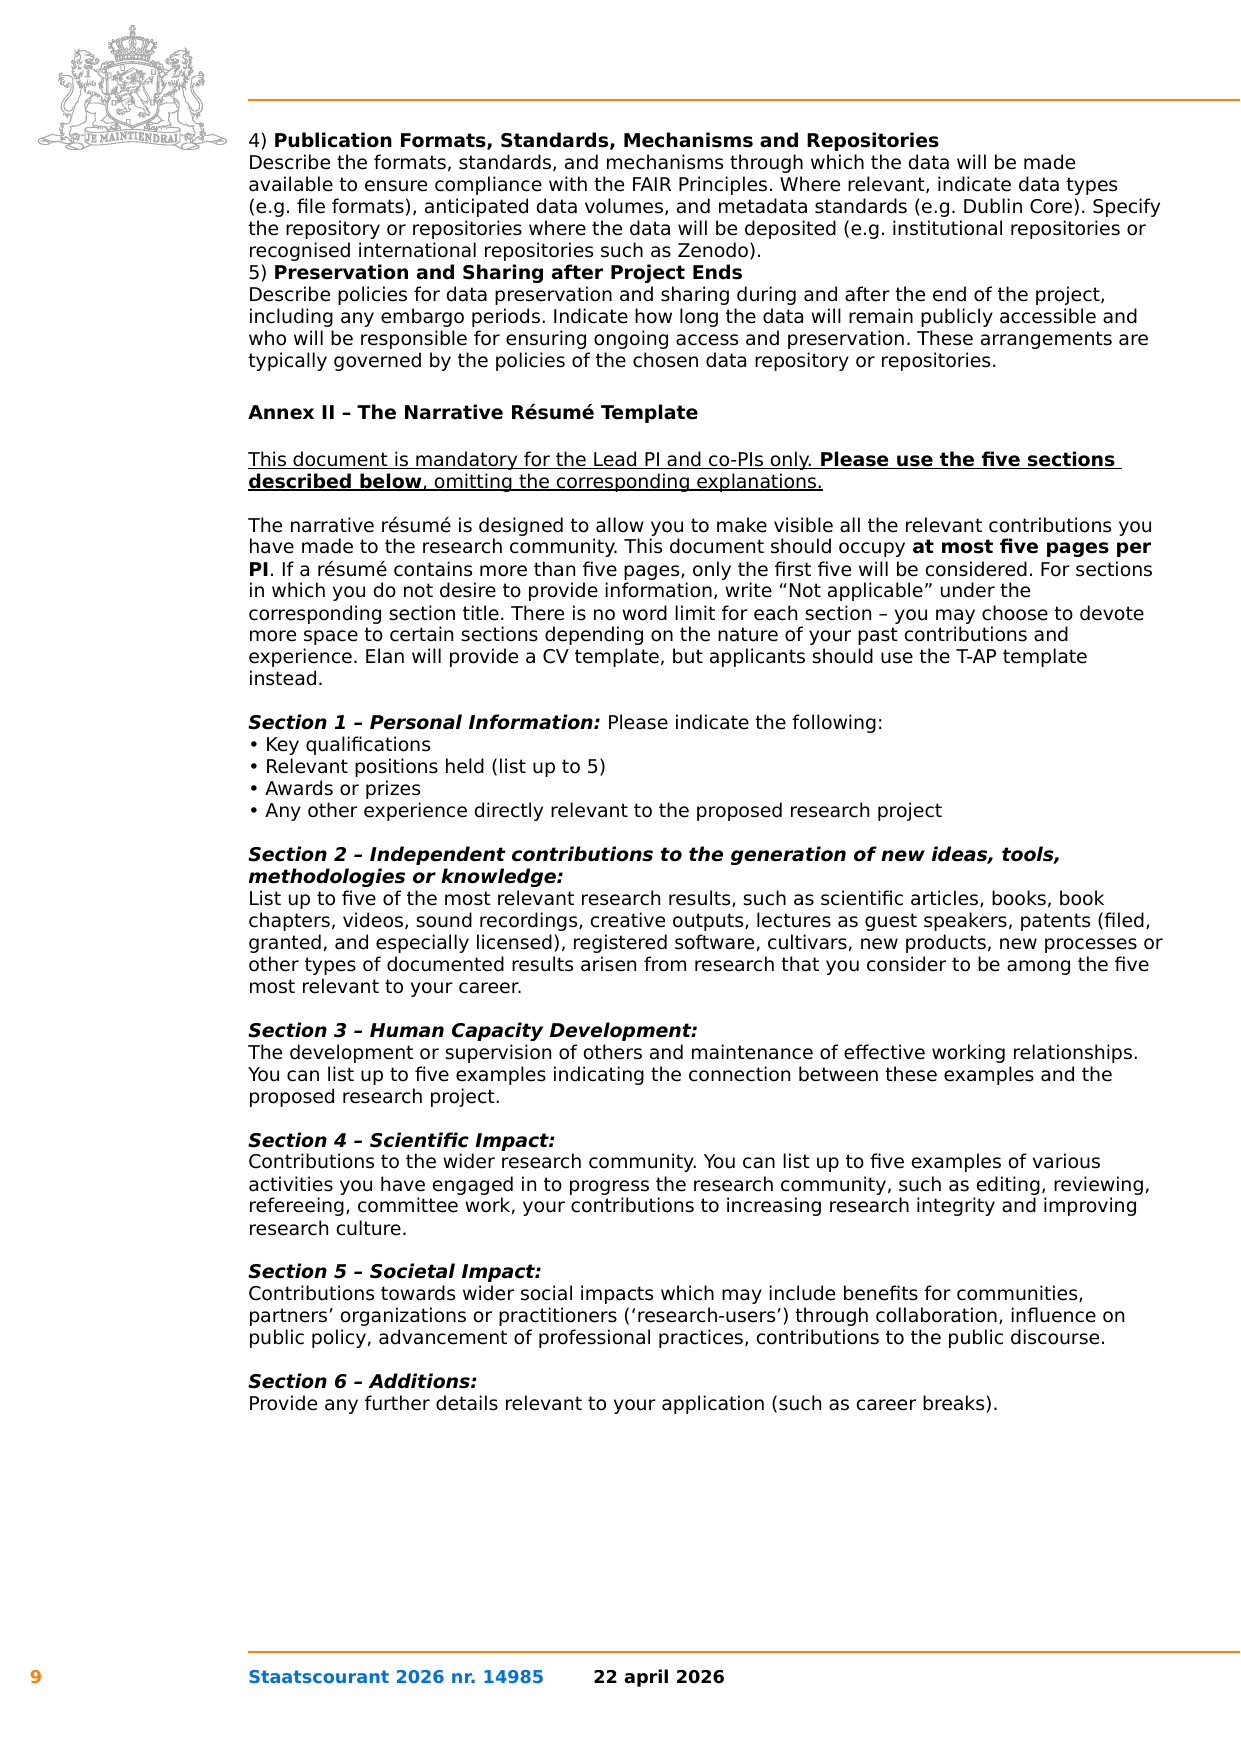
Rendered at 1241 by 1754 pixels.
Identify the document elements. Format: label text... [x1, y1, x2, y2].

text Section 2 – Independent contributions to the generation of new ideas, tools, methodologies or knowledge: [248, 844, 1163, 888]
text This document is mandatory for the Lead PI and co-PIs only. Please use the five sections described below, omitting the corresponding explanations. [248, 449, 1163, 493]
subtitle Annex II – The Narrative Résumé Template [248, 402, 1163, 424]
text Section 5 – Societal Impact: [248, 1261, 1163, 1283]
text Section 3 – Human Capacity Development: [248, 1020, 1163, 1042]
text Describe the formats, standards, and mechanisms through which the data will be made available to ensure compliance with the FAIR Principles. Where relevant, indicate data types (e.g. file formats), anticipated data volumes, and metadata standards (e.g. Dublin Core). Specify the repository or repositories where the data will be deposited (e.g. institutional repositories or recognised international repositories such as Zenodo). [248, 152, 1163, 262]
text 4) Publication Formats, Standards, Mechanisms and Repositories [248, 130, 1163, 152]
text • Awards or prizes [248, 778, 1163, 800]
text • Any other experience directly relevant to the proposed research project [248, 800, 1163, 822]
text Section 6 – Additions: [248, 1371, 1163, 1393]
text Section 4 – Scientific Impact: [248, 1129, 1163, 1151]
picture [38, 25, 227, 150]
text Describe policies for data preservation and sharing during and after the end of the project, including any embargo periods. Indicate how long the data will remain publicly accessible and who will be responsible for ensuring ongoing access and preservation. These arrangements are typically governed by the policies of the chosen data repository or repositories. [248, 284, 1163, 372]
text List up to five of the most relevant research results, such as scientific articles, books, book chapters, videos, sound recordings, creative outputs, lectures as guest speakers, patents (filed, granted, and especially licensed), registered software, cultivars, new products, new processes or other types of documented results arisen from research that you consider to be among the five most relevant to your career. [248, 888, 1163, 998]
text The development or supervision of others and maintenance of effective working relationships. You can list up to five examples indicating the connection between these examples and the proposed research project. [248, 1042, 1163, 1108]
text 5) Preservation and Sharing after Project Ends [248, 262, 1163, 284]
text Contributions towards wider social impacts which may include benefits for communities, partners’ organizations or practitioners (‘research-users’) through collaboration, influence on public policy, advancement of professional practices, contributions to the public discourse. [248, 1283, 1163, 1349]
text The narrative résumé is designed to allow you to make visible all the relevant contributions you have made to the research community. This document should occupy at most five pages per PI. If a résumé contains more than five pages, only the first five will be considered. For sections in which you do not desire to provide information, write “Not applicable” under the corresponding section title. There is no word limit for each section – you may choose to devote more space to certain sections depending on the nature of your past contributions and experience. Elan will provide a CV template, but applicants should use the T-AP template instead. [248, 514, 1163, 690]
text Contributions to the wider research community. You can list up to five examples of various activities you have engaged in to progress the research community, such as editing, reviewing, refereeing, committee work, your contributions to increasing research integrity and improving research culture. [248, 1151, 1163, 1239]
text • Relevant positions held (list up to 5) [248, 756, 1163, 778]
text Section 1 – Personal Information: Please indicate the following: [248, 712, 1163, 734]
text Provide any further details relevant to your application (such as career breaks). [248, 1393, 1163, 1415]
text • Key qualifications [248, 734, 1163, 756]
